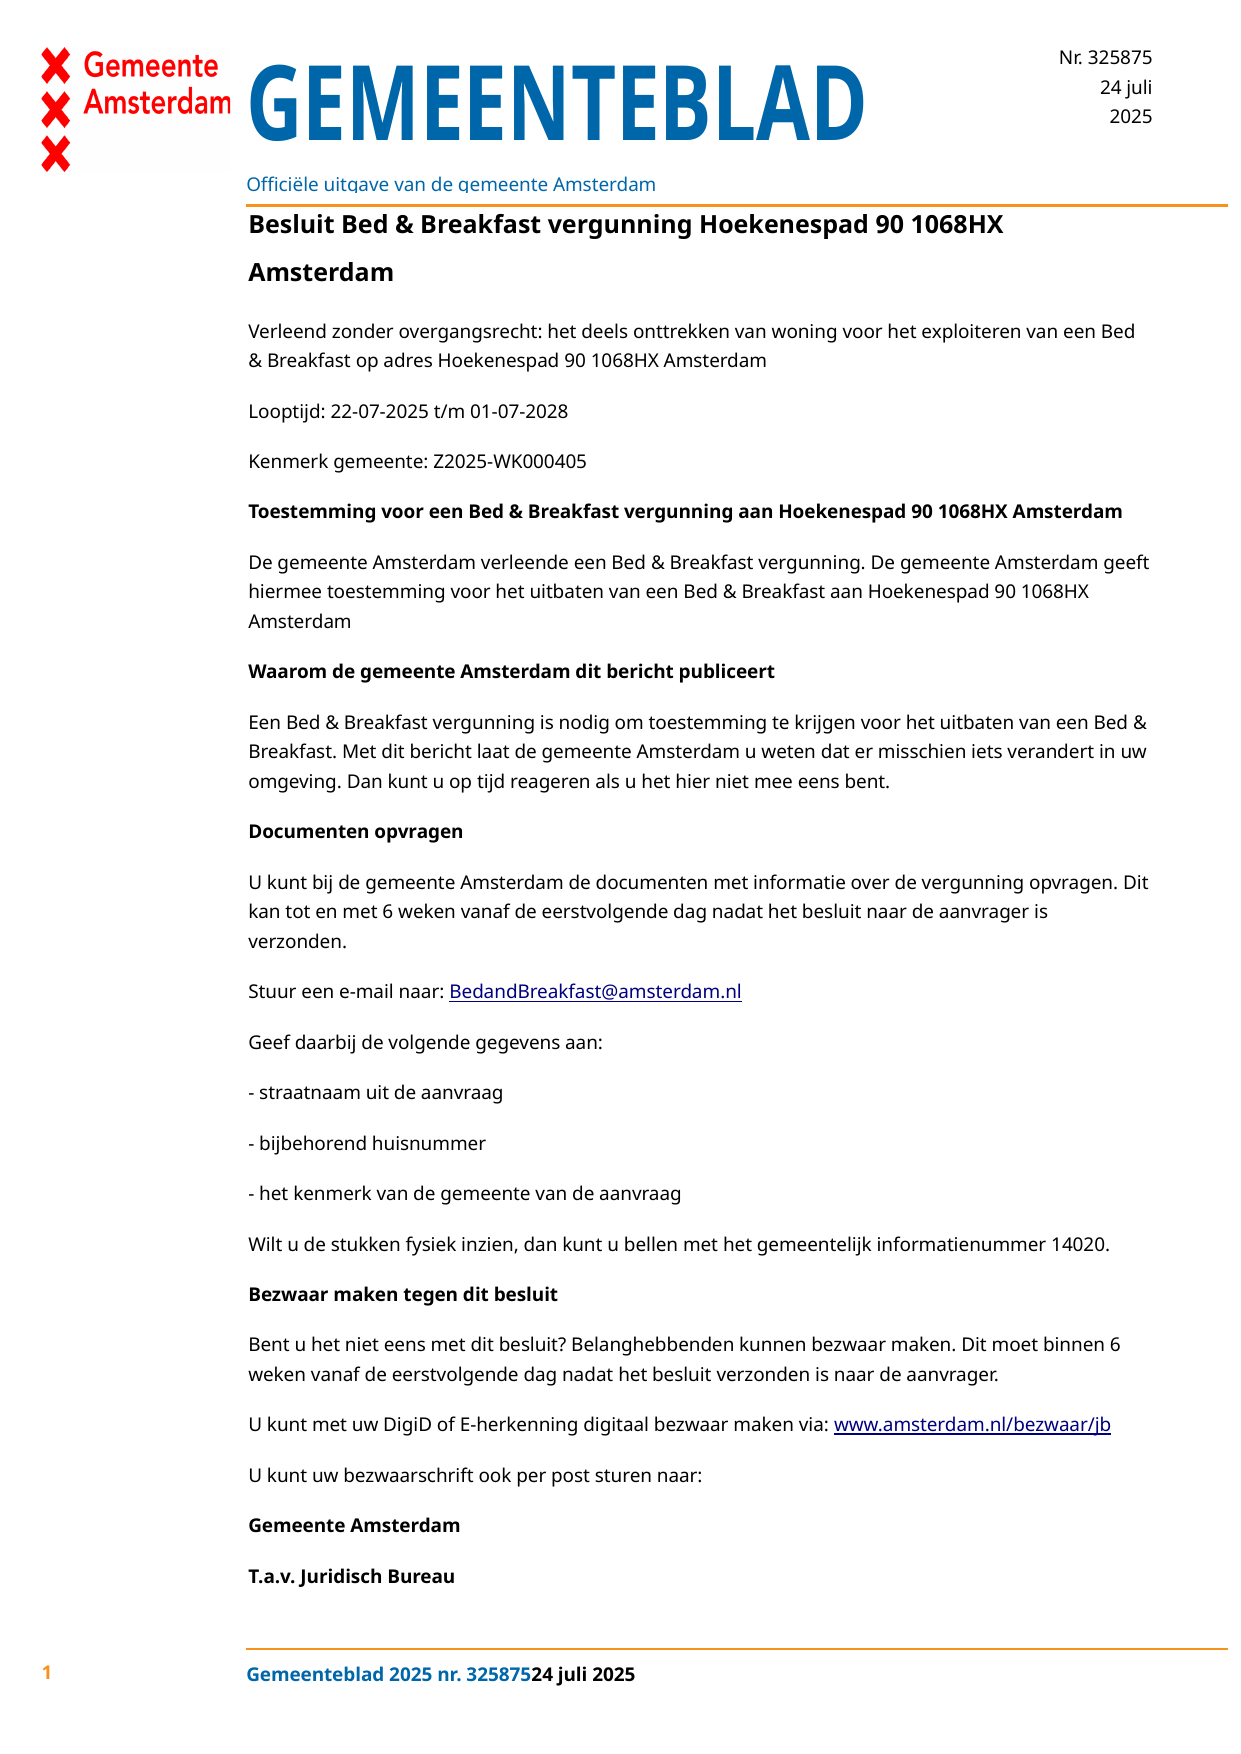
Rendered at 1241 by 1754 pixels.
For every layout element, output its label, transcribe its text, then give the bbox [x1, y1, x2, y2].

text Toestemming voor een Bed & Breakfast vergunning aan Hoekenespad 90 1068HX Amsterdam [248, 499, 1152, 524]
text Stuur een e-mail naar: BedandBreakfast@amsterdam.nl [248, 979, 1152, 1004]
text Looptijd: 22-07-2025 t/m 01-07-2028 [248, 398, 1152, 424]
text Documenten opvragen [248, 819, 1152, 844]
text Gemeente Amsterdam [248, 1512, 1152, 1538]
text U kunt uw bezwaarschrift ook per post sturen naar: [248, 1462, 1152, 1488]
text U kunt bij de gemeente Amsterdam de documenten met informatie over de vergunning opvragen. Dit kan tot en met 6 weken vanaf de eerstvolgende dag nadat het besluit naar de aanvrager is verzonden. [248, 869, 1152, 954]
text Wilt u de stukken fysiek inzien, dan kunt u bellen met het gemeentelijk informatienummer 14020. [248, 1231, 1152, 1257]
text - bijbehorend huisnummer [248, 1130, 1152, 1156]
text Geef daarbij de volgende gegevens aan: [248, 1029, 1152, 1055]
text - straatnaam uit de aanvraag [248, 1079, 1152, 1105]
text Bezwaar maken tegen dit besluit [248, 1281, 1152, 1307]
text Waarom de gemeente Amsterdam dit bericht publiceert [248, 659, 1152, 684]
text Kenmerk gemeente: Z2025-WK000405 [248, 448, 1152, 474]
text De gemeente Amsterdam verleende een Bed & Breakfast vergunning. De gemeente Amsterdam geeft hiermee toestemming voor het uitbaten van een Bed & Breakfast aan Hoekenespad 90 1068HX Amsterdam [248, 549, 1152, 634]
text T.a.v. Juridisch Bureau [248, 1563, 1152, 1589]
picture [41, 47, 231, 172]
text Een Bed & Breakfast vergunning is nodig om toestemming te krijgen voor het uitbaten van een Bed & Breakfast. Met dit bericht laat de gemeente Amsterdam u weten dat er misschien iets verandert in uw omgeving. Dan kunt u op tijd reageren als u het hier niet mee eens bent. [248, 709, 1152, 794]
text U kunt met uw DigiD of E-herkenning digitaal bezwaar maken via: www.amsterdam.nl/bezwaar/jb [248, 1412, 1152, 1437]
text Bent u het niet eens met dit besluit? Belanghebbenden kunnen bezwaar maken. Dit moet binnen 6 weken vanaf de eerstvolgende dag nadat het besluit verzonden is naar de aanvrager. [248, 1332, 1152, 1387]
text Besluit Bed & Breakfast vergunning Hoekenespad 90 1068HX Amsterdam [248, 207, 1152, 288]
text - het kenmerk van de gemeente van de aanvraag [248, 1180, 1152, 1206]
text Verleend zonder overgangsrecht: het deels onttrekken van woning voor het exploiteren van een Bed & Breakfast op adres Hoekenespad 90 1068HX Amsterdam [248, 318, 1152, 373]
